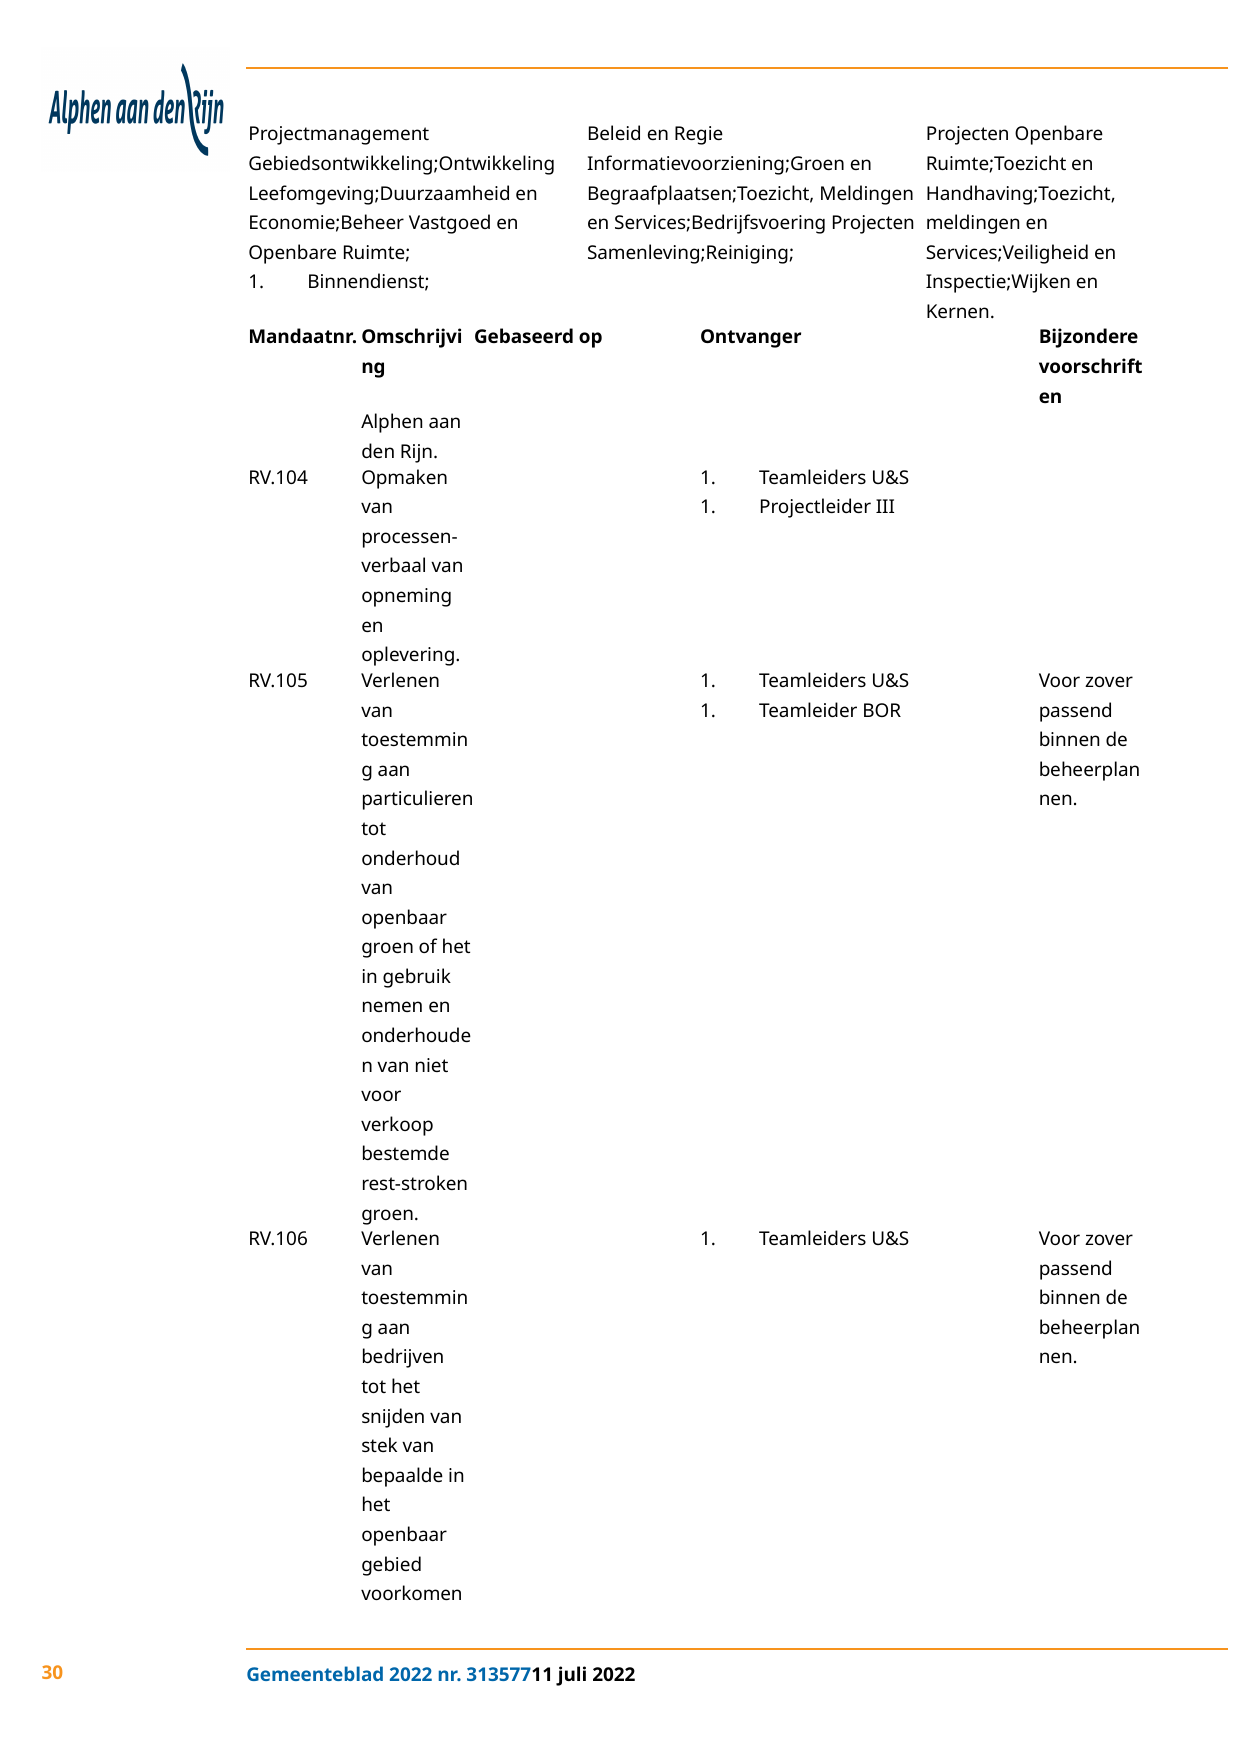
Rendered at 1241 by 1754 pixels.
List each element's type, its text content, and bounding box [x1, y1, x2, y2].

table_cell Alphen aan den Rijn. [361, 409, 474, 464]
table_cell [1039, 464, 1152, 667]
table_header [248, 95, 813, 121]
table_cell [474, 409, 700, 464]
table_cell RV.104 [248, 464, 361, 667]
table_cell [474, 667, 700, 1225]
table_cell Mandaatnr. [248, 324, 361, 409]
table_cell RV.105 [248, 667, 361, 1225]
table_cell Teamleiders U&S Projectleider III [700, 464, 1038, 667]
table_cell Omschrijving [361, 324, 474, 409]
table_cell [700, 409, 1038, 464]
table_cell Teamleiders U&S [700, 1225, 1038, 1606]
table_header [813, 95, 1152, 121]
table_cell Ontvanger [700, 324, 1038, 409]
table_cell [474, 1225, 700, 1606]
table_cell Voor zover passend binnen de beheerplannen. [1039, 667, 1152, 1225]
table_cell Teamleiders U&S Teamleider BOR [700, 667, 1038, 1225]
table_cell RV.106 [248, 1225, 361, 1606]
table_cell Gebaseerd op [474, 324, 700, 409]
picture [41, 47, 231, 172]
table_cell Beleid en Regie Informatievoorziening;Groen en Begraafplaatsen;Toezicht, Meldingen en Services;Bedrijfsvoering Projecten Samenleving;Reiniging; [587, 121, 926, 324]
table_cell [248, 409, 361, 464]
table_cell Verlenen van toestemming aan bedrijven tot het snijden van stek van bepaalde in het openbaar gebied voorkomen [361, 1225, 474, 1606]
table_cell Bijzondere voorschriften [1039, 324, 1152, 409]
table_cell [474, 464, 700, 667]
table_cell Voor zover passend binnen de beheerplannen. [1039, 1225, 1152, 1606]
table_cell Verlenen van toestemming aan particulieren tot onderhoud van openbaar groen of het in gebruik nemen en onderhouden van niet voor verkoop bestemde rest-stroken groen. [361, 667, 474, 1225]
table_cell Opmaken van processen-verbaal van opneming en oplevering. [361, 464, 474, 667]
table_cell Projectmanagement Gebiedsontwikkeling;Ontwikkeling Leefomgeving;Duurzaamheid en Economie;Beheer Vastgoed en Openbare Ruimte; Binnendienst; [248, 121, 587, 324]
table_cell Projecten Openbare Ruimte;Toezicht en Handhaving;Toezicht, meldingen en Services;Veiligheid en Inspectie;Wijken en Kernen. [926, 121, 1152, 324]
table_cell [1039, 409, 1152, 464]
